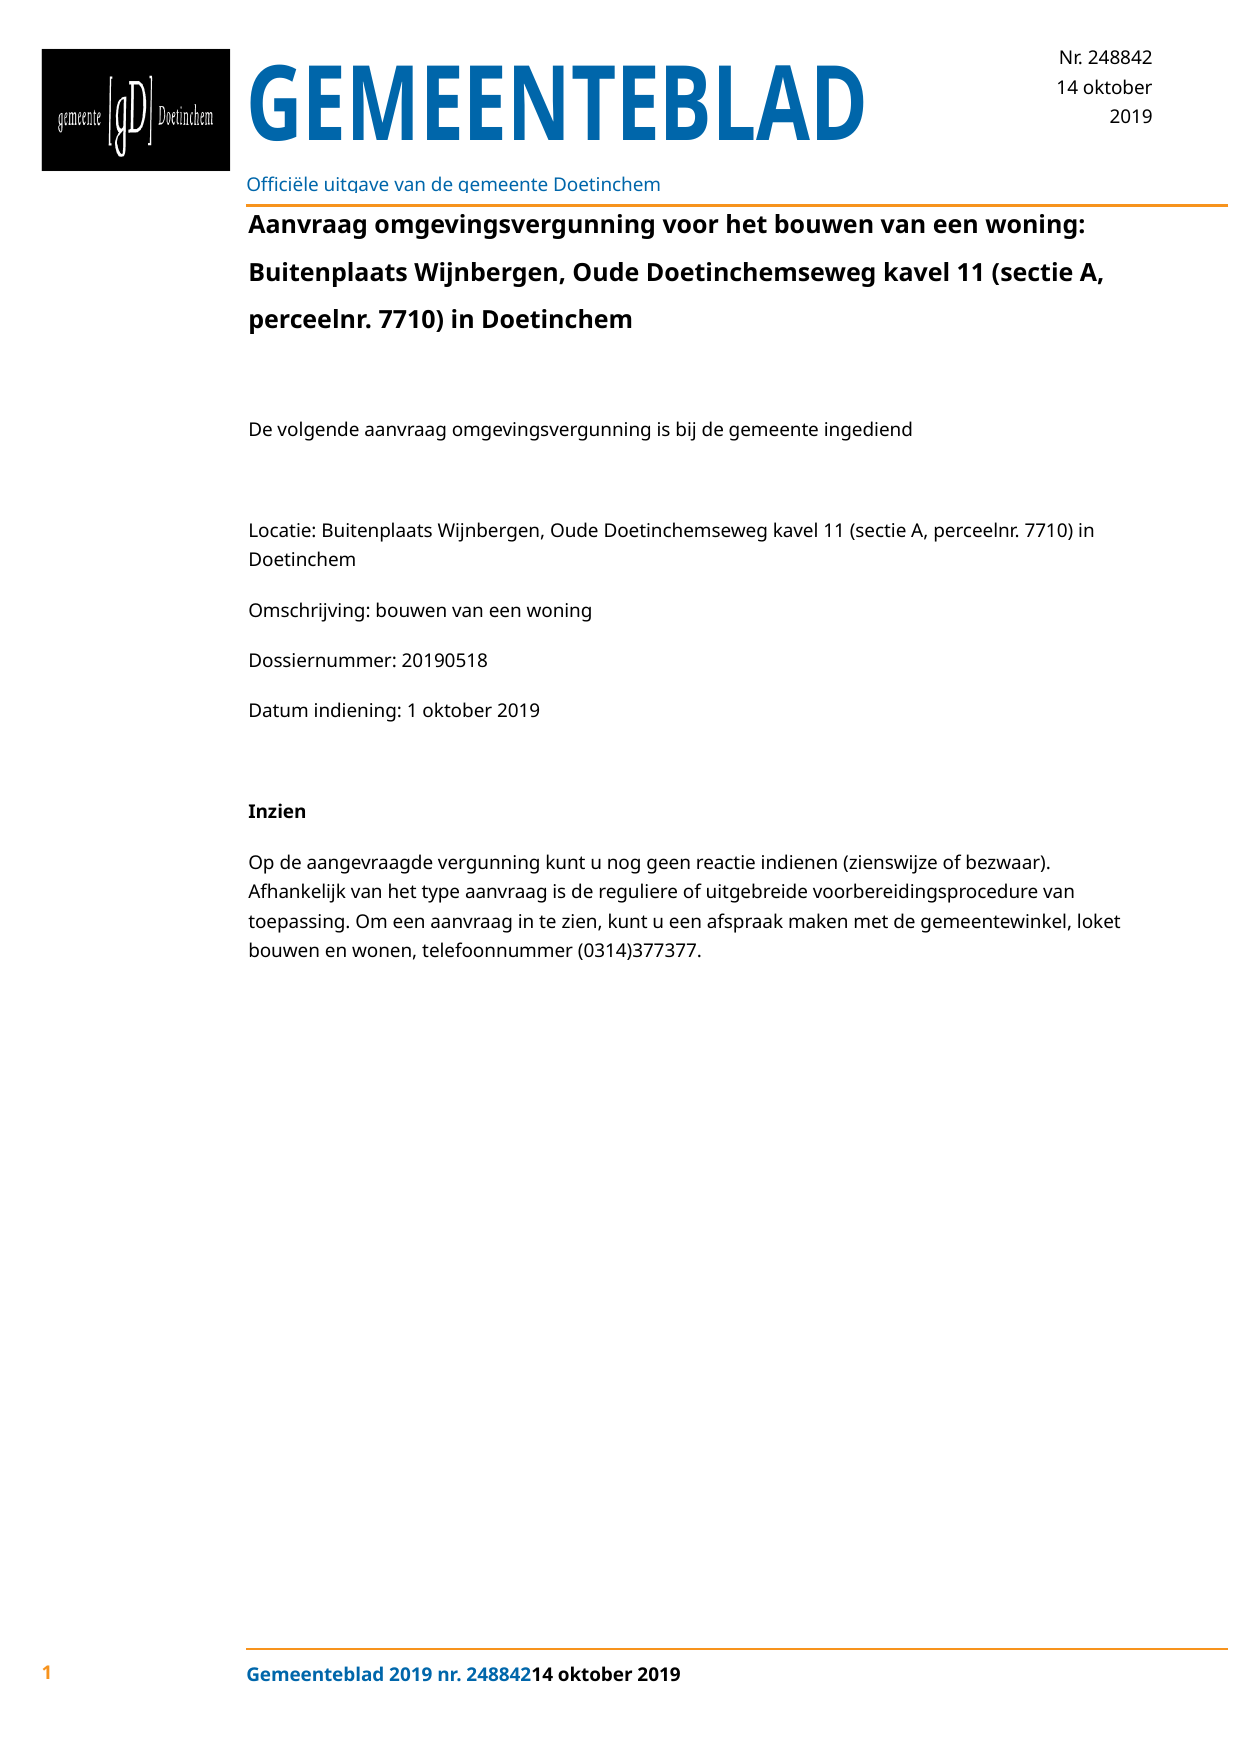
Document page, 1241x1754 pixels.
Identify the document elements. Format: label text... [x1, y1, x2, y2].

picture [41, 47, 231, 172]
text Aanvraag omgevingsvergunning voor het bouwen van een woning: Buitenplaats Wijnbergen, Oude Doetinchemseweg kavel 11 (sectie A, perceelnr. 7710) in Doetinchem [248, 207, 1152, 336]
text Op de aangevraagde vergunning kunt u nog geen reactie indienen (zienswijze of bezwaar). Afhankelijk van het type aanvraag is de reguliere of uitgebreide voorbereidingsprocedure van toepassing. Om een aanvraag in te zien, kunt u een afspraak maken met de gemeentewinkel, loket bouwen en wonen, telefoonnummer (0314)377377. [248, 849, 1152, 963]
text De volgende aanvraag omgevingsvergunning is bij de gemeente ingediend [248, 416, 1152, 442]
text Datum indiening: 1 oktober 2019 [248, 698, 1152, 723]
text Dossiernummer: 20190518 [248, 647, 1152, 673]
text Inzien [248, 798, 1152, 824]
text Omschrijving: bouwen van een woning [248, 597, 1152, 622]
text Locatie: Buitenplaats Wijnbergen, Oude Doetinchemseweg kavel 11 (sectie A, perceelnr. 7710) in Doetinchem [248, 517, 1152, 572]
